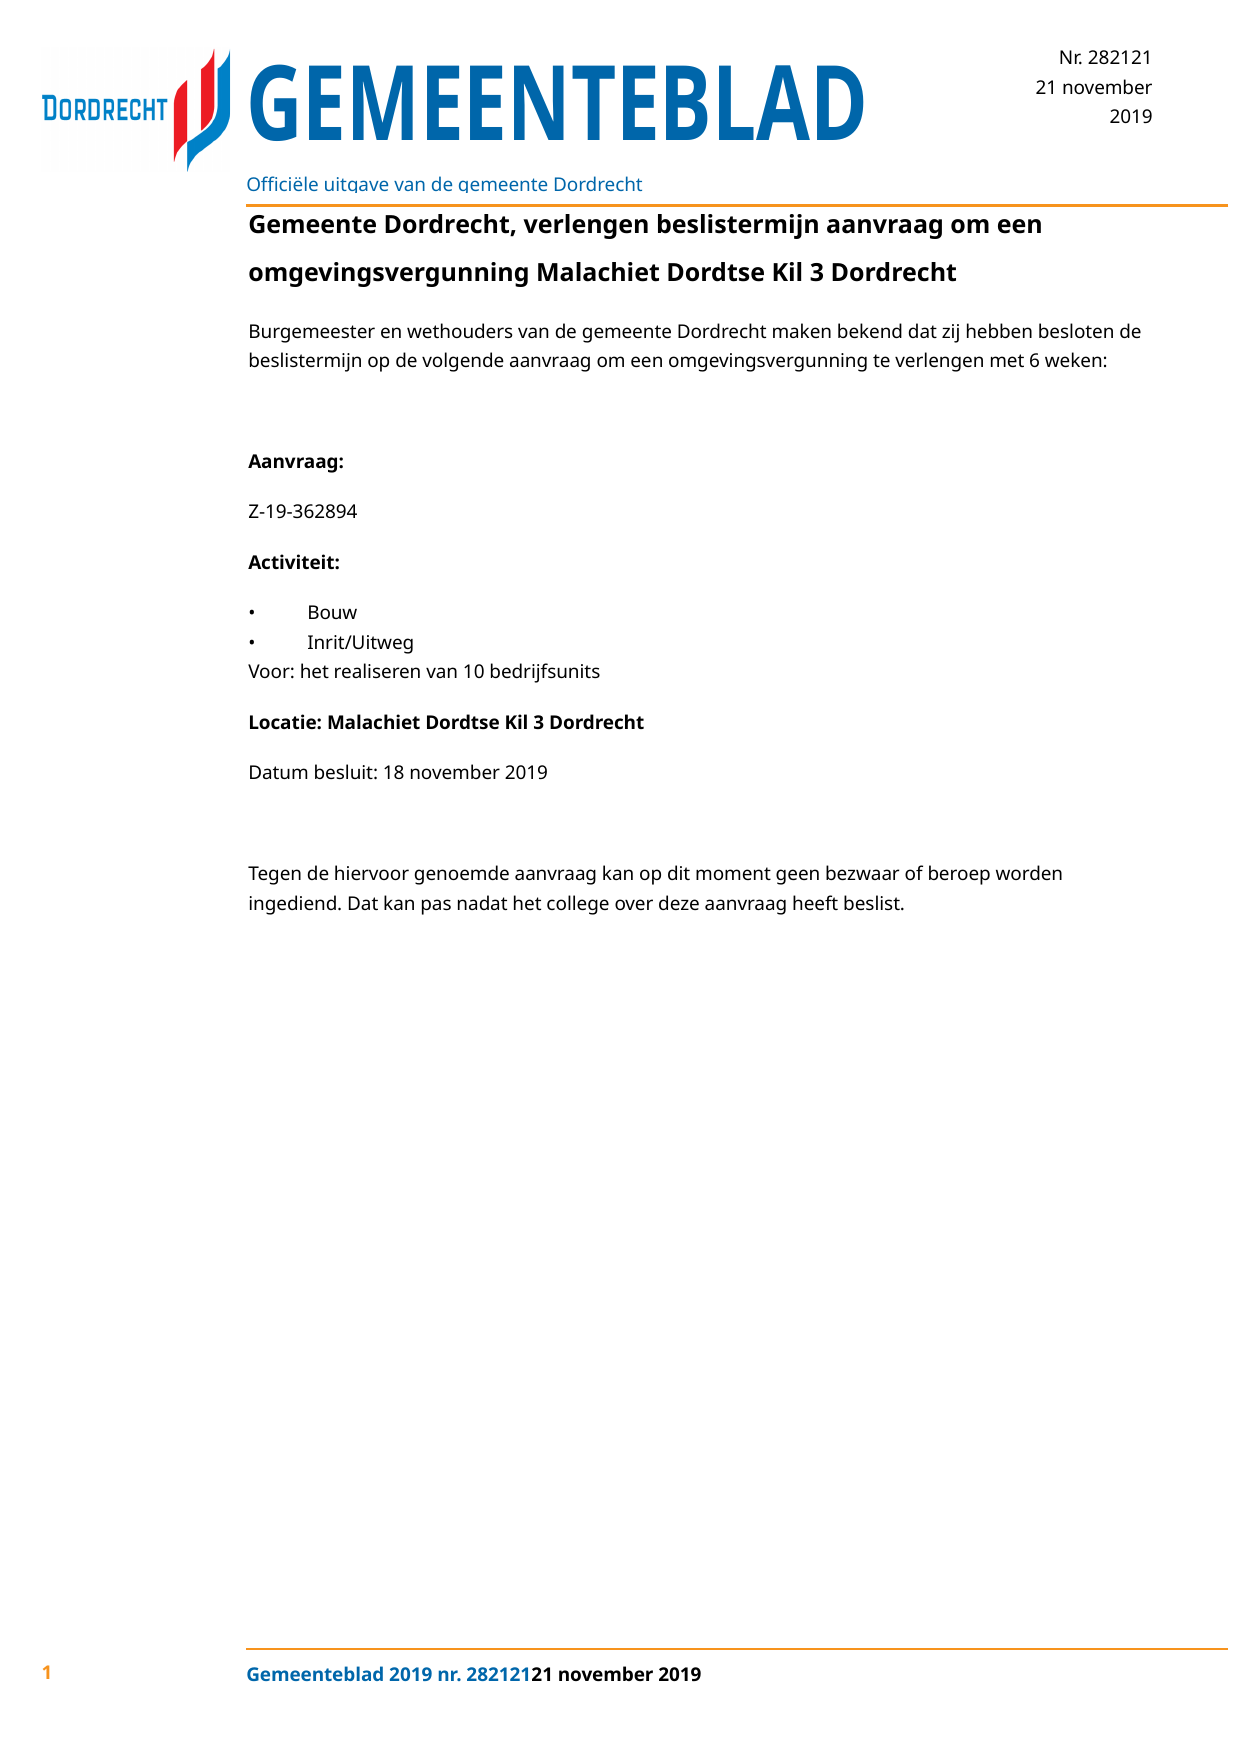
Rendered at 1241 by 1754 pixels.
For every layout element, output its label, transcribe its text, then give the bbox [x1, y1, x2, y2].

text Locatie: Malachiet Dordtse Kil 3 Dordrecht [248, 709, 1152, 735]
picture [41, 47, 231, 172]
text Aanvraag: [248, 448, 1152, 474]
list Inrit/Uitweg [248, 629, 1152, 655]
text Voor: het realiseren van 10 bedrijfsunits [248, 659, 1152, 684]
text Burgemeester en wethouders van de gemeente Dordrecht maken bekend dat zij hebben besloten de beslistermijn op de volgende aanvraag om een omgevingsvergunning te verlengen met 6 weken: [248, 318, 1152, 373]
text Activiteit: [248, 549, 1152, 575]
text Datum besluit: 18 november 2019 [248, 759, 1152, 785]
text Gemeente Dordrecht, verlengen beslistermijn aanvraag om een omgevingsvergunning Malachiet Dordtse Kil 3 Dordrecht [248, 207, 1152, 288]
text Tegen de hiervoor genoemde aanvraag kan op dit moment geen bezwaar of beroep worden ingediend. Dat kan pas nadat het college over deze aanvraag heeft beslist. [248, 860, 1152, 916]
text Z-19-362894 [248, 499, 1152, 524]
list Bouw [248, 599, 1152, 625]
